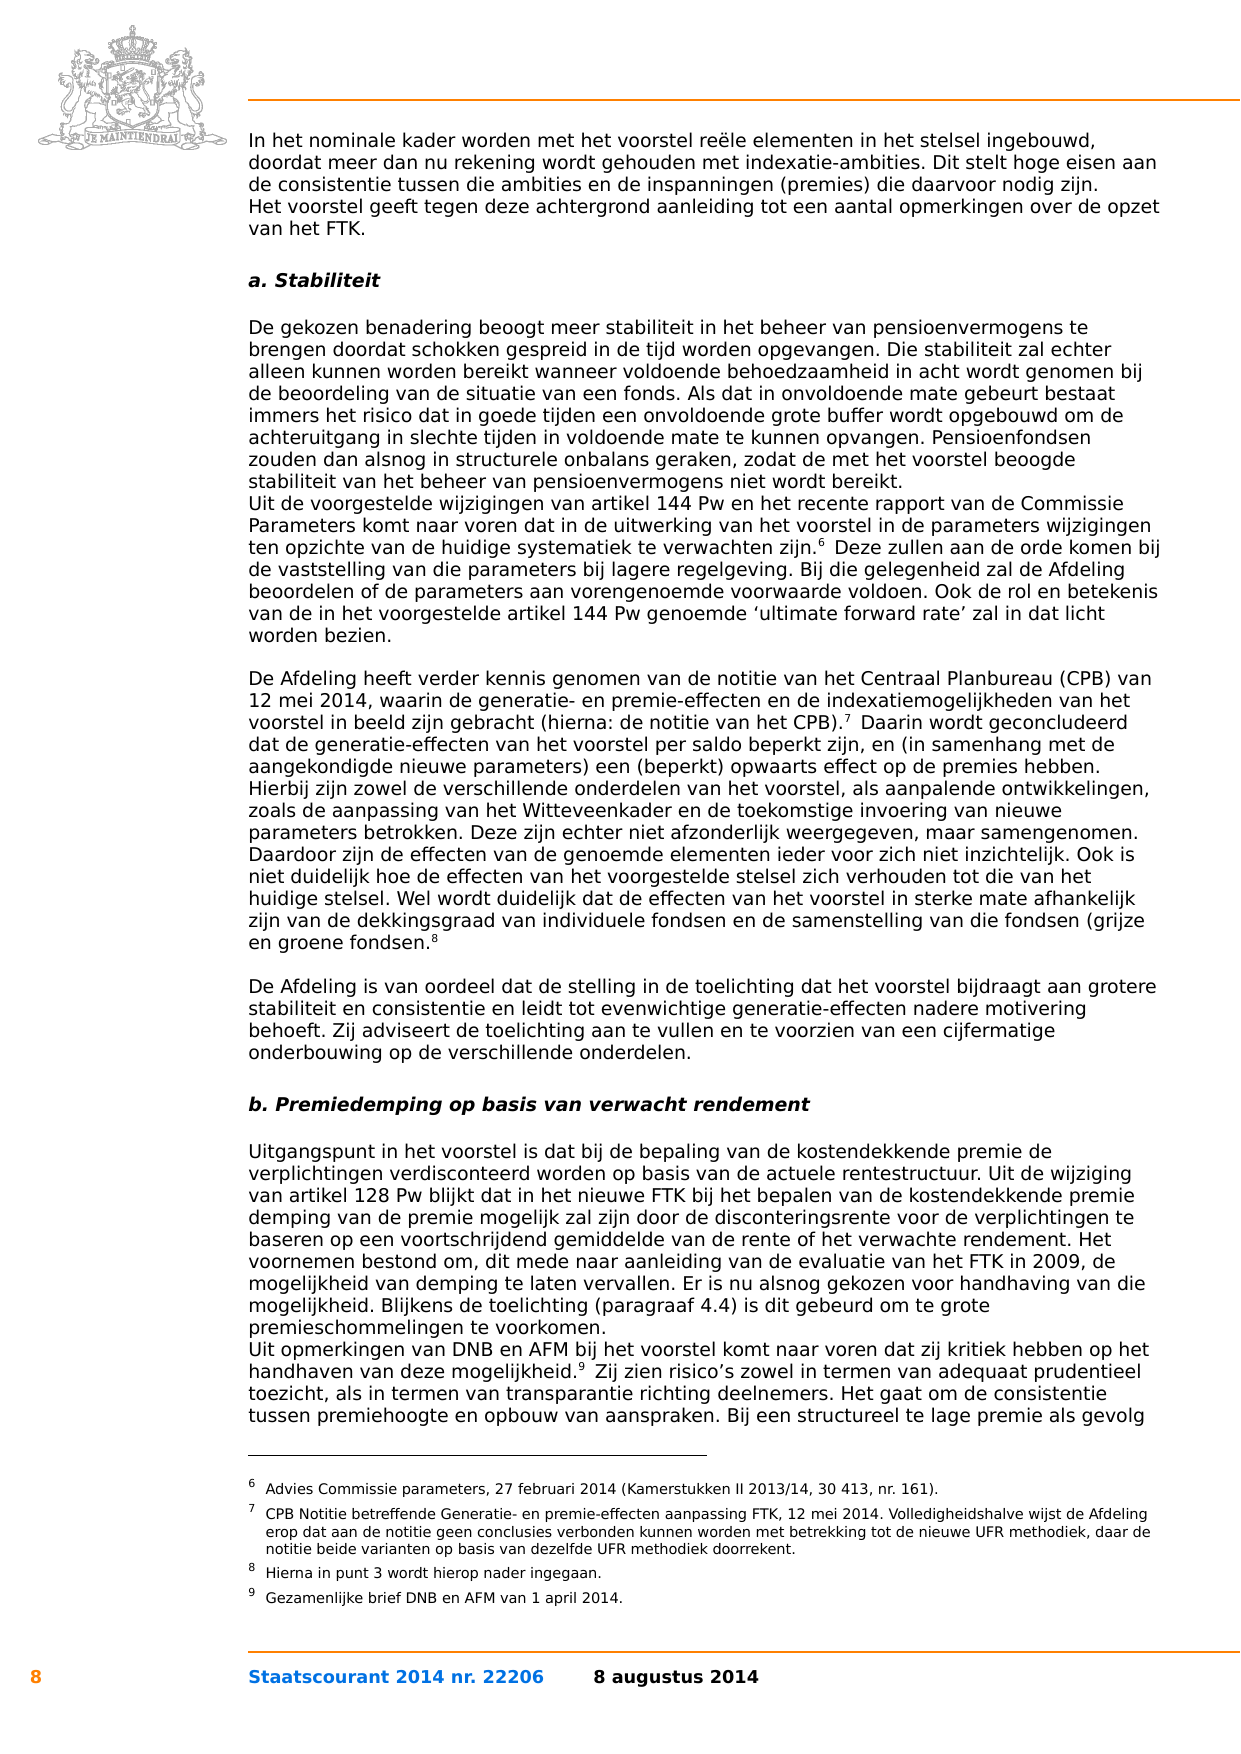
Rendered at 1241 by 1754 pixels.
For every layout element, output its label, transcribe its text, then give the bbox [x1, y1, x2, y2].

picture [38, 25, 227, 150]
subtitle a. Stabiliteit [248, 270, 1163, 292]
text Hierna in punt 3 wordt hierop nader ingegaan. [248, 1561, 1163, 1583]
text De Afdeling is van oordeel dat de stelling in de toelichting dat het voorstel bijdraagt aan grotere stabiliteit en consistentie en leidt tot evenwichtige generatie-effecten nadere motivering behoeft. Zij adviseert de toelichting aan te vullen en te voorzien van een cijfermatige onderbouwing op de verschillende onderdelen. [248, 976, 1163, 1064]
text CPB Notitie betreffende Generatie- en premie-effecten aanpassing FTK, 12 mei 2014. Volledigheidshalve wijst de Afdeling erop dat aan de notitie geen conclusies verbonden kunnen worden met betrekking tot de nieuwe UFR methodiek, daar de notitie beide varianten op basis van dezelfde UFR methodiek doorrekent. [248, 1502, 1163, 1558]
subtitle b. Premiedemping op basis van verwacht rendement [248, 1094, 1163, 1116]
text Het voorstel geeft tegen deze achtergrond aanleiding tot een aantal opmerkingen over de opzet van het FTK. [248, 196, 1163, 240]
text De gekozen benadering beoogt meer stabiliteit in het beheer van pensioenvermogens te brengen doordat schokken gespreid in de tijd worden opgevangen. Die stabiliteit zal echter alleen kunnen worden bereikt wanneer voldoende behoedzaamheid in acht wordt genomen bij de beoordeling van de situatie van een fonds. Als dat in onvoldoende mate gebeurt bestaat immers het risico dat in goede tijden een onvoldoende grote buffer wordt opgebouwd om de achteruitgang in slechte tijden in voldoende mate te kunnen opvangen. Pensioenfondsen zouden dan alsnog in structurele onbalans geraken, zodat de met het voorstel beoogde stabiliteit van het beheer van pensioenvermogens niet wordt bereikt. [248, 317, 1163, 493]
text Gezamenlijke brief DNB en AFM van 1 april 2014. [248, 1586, 1163, 1608]
text Uit opmerkingen van DNB en AFM bij het voorstel komt naar voren dat zij kritiek hebben op het handhaven van deze mogelijkheid. Zij zien risico’s zowel in termen van adequaat prudentieel toezicht, als in termen van transparantie richting deelnemers. Het gaat om de consistentie tussen premiehoogte en opbouw van aanspraken. Bij een structureel te lage premie als gevolg [248, 1339, 1163, 1427]
text De Afdeling heeft verder kennis genomen van de notitie van het Centraal Planbureau (CPB) van 12 mei 2014, waarin de generatie- en premie-effecten en de indexatiemogelijkheden van het voorstel in beeld zijn gebracht (hierna: de notitie van het CPB). Daarin wordt geconcludeerd dat de generatie-effecten van het voorstel per saldo beperkt zijn, en (in samenhang met de aangekondigde nieuwe parameters) een (beperkt) opwaarts effect op de premies hebben. Hierbij zijn zowel de verschillende onderdelen van het voorstel, als aanpalende ontwikkelingen, zoals de aanpassing van het Witteveenkader en de toekomstige invoering van nieuwe parameters betrokken. Deze zijn echter niet afzonderlijk weergegeven, maar samengenomen. Daardoor zijn de effecten van de genoemde elementen ieder voor zich niet inzichtelijk. Ook is niet duidelijk hoe de effecten van het voorgestelde stelsel zich verhouden tot die van het huidige stelsel. Wel wordt duidelijk dat de effecten van het voorstel in sterke mate afhankelijk zijn van de dekkingsgraad van individuele fondsen en de samenstelling van die fondsen (grijze en groene fondsen. [248, 668, 1163, 954]
text Advies Commissie parameters, 27 februari 2014 (Kamerstukken II 2013/14, 30 413, nr. 161). [248, 1477, 1163, 1499]
text Uit de voorgestelde wijzigingen van artikel 144 Pw en het recente rapport van de Commissie Parameters komt naar voren dat in de uitwerking van het voorstel in de parameters wijzigingen ten opzichte van de huidige systematiek te verwachten zijn. Deze zullen aan de orde komen bij de vaststelling van die parameters bij lagere regelgeving. Bij die gelegenheid zal de Afdeling beoordelen of de parameters aan vorengenoemde voorwaarde voldoen. Ook de rol en betekenis van de in het voorgestelde artikel 144 Pw genoemde ‘ultimate forward rate’ zal in dat licht worden bezien. [248, 493, 1163, 646]
text Uitgangspunt in het voorstel is dat bij de bepaling van de kostendekkende premie de verplichtingen verdisconteerd worden op basis van de actuele rentestructuur. Uit de wijziging van artikel 128 Pw blijkt dat in het nieuwe FTK bij het bepalen van de kostendekkende premie demping van de premie mogelijk zal zijn door de disconteringsrente voor de verplichtingen te baseren op een voortschrijdend gemiddelde van de rente of het verwachte rendement. Het voornemen bestond om, dit mede naar aanleiding van de evaluatie van het FTK in 2009, de mogelijkheid van demping te laten vervallen. Er is nu alsnog gekozen voor handhaving van die mogelijkheid. Blijkens de toelichting (paragraaf 4.4) is dit gebeurd om te grote premieschommelingen te voorkomen. [248, 1141, 1163, 1339]
text In het nominale kader worden met het voorstel reële elementen in het stelsel ingebouwd, doordat meer dan nu rekening wordt gehouden met indexatie-ambities. Dit stelt hoge eisen aan de consistentie tussen die ambities en de inspanningen (premies) die daarvoor nodig zijn. [248, 130, 1163, 196]
